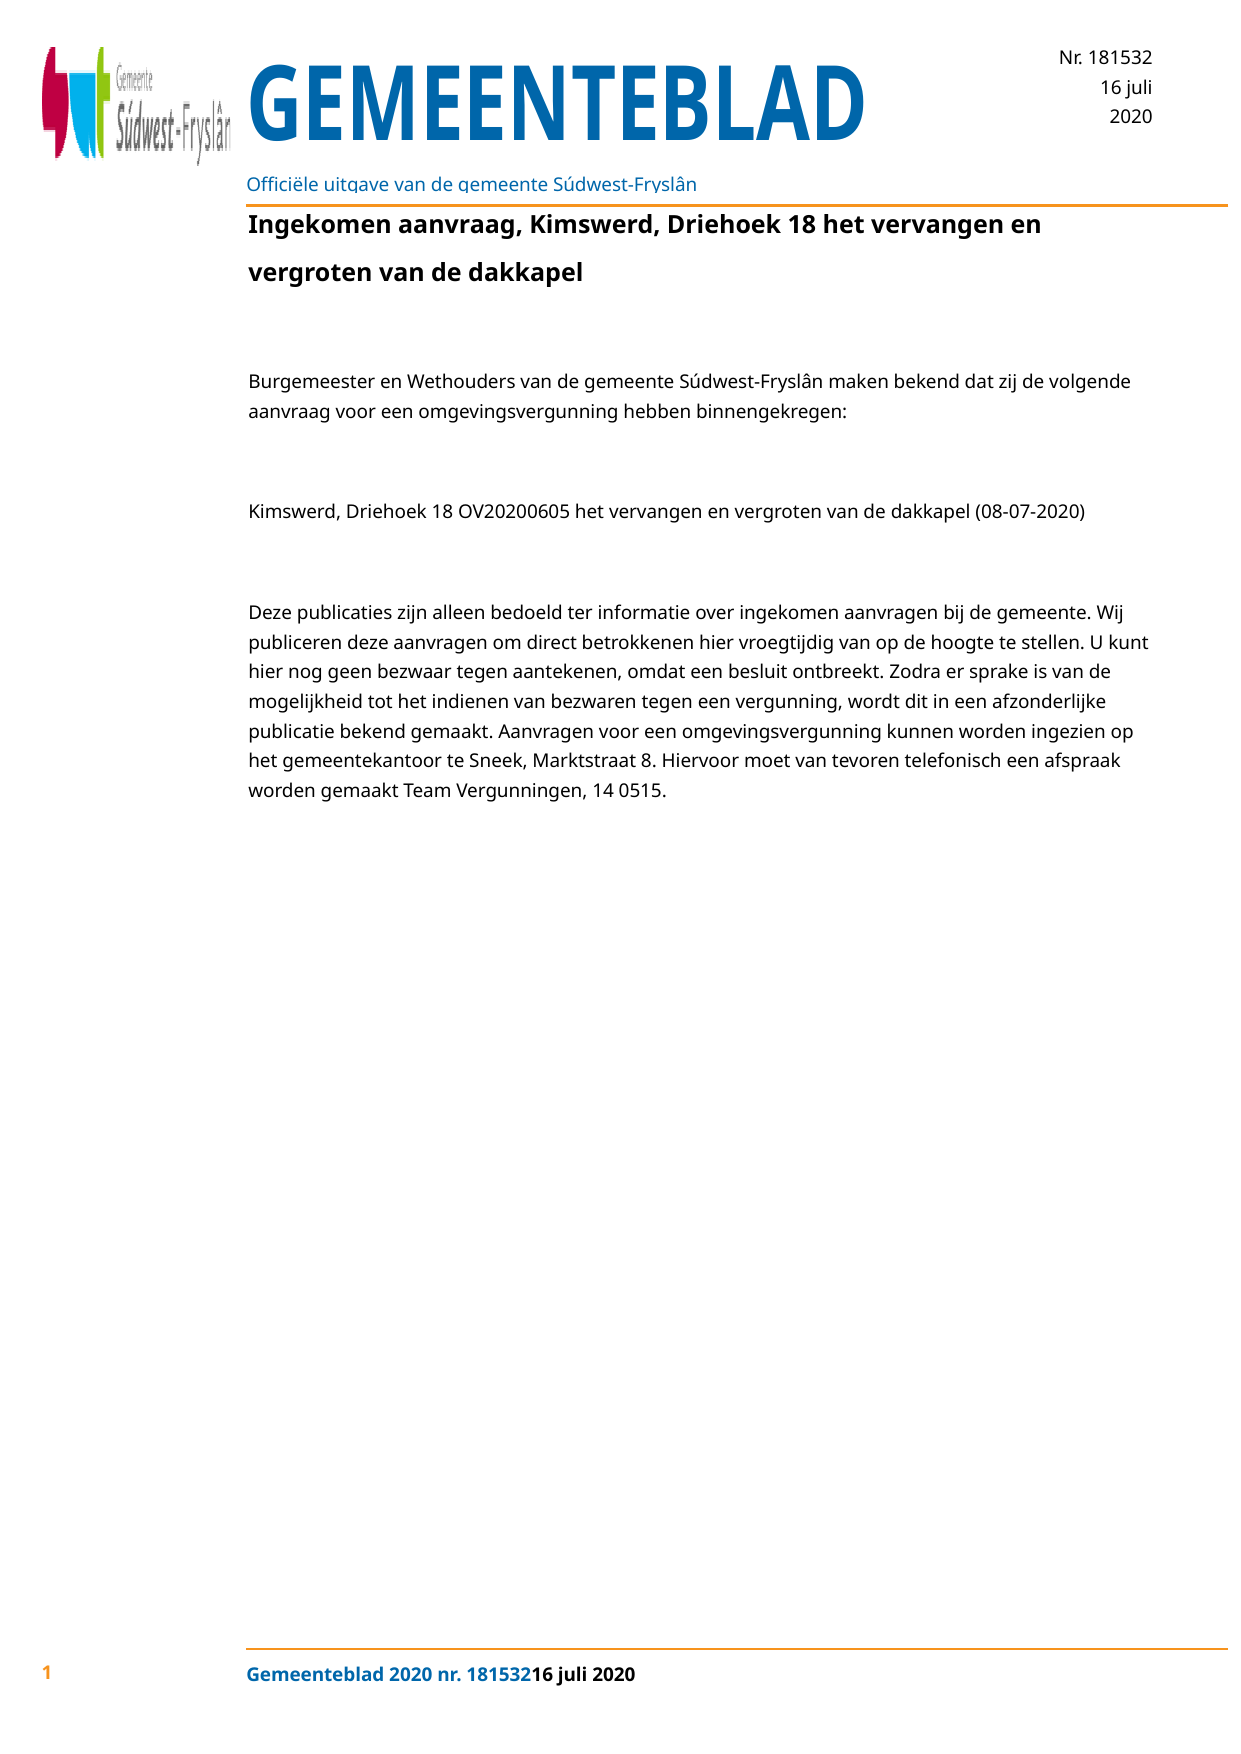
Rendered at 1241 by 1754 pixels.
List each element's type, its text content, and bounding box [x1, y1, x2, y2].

text Kimswerd, Driehoek 18 OV20200605 het vervangen en vergroten van de dakkapel (08-07-2020) [248, 499, 1152, 524]
picture [41, 47, 231, 172]
text Burgemeester en Wethouders van de gemeente Súdwest-Fryslân maken bekend dat zij de volgende aanvraag voor een omgevingsvergunning hebben binnengekregen: [248, 368, 1152, 424]
text Ingekomen aanvraag, Kimswerd, Driehoek 18 het vervangen en vergroten van de dakkapel [248, 207, 1152, 288]
text Deze publicaties zijn alleen bedoeld ter informatie over ingekomen aanvragen bij de gemeente. Wij publiceren deze aanvragen om direct betrokkenen hier vroegtijdig van op de hoogte te stellen. U kunt hier nog geen bezwaar tegen aantekenen, omdat een besluit ontbreekt. Zodra er sprake is van de mogelijkheid tot het indienen van bezwaren tegen een vergunning, wordt dit in een afzonderlijke publicatie bekend gemaakt. Aanvragen voor een omgevingsvergunning kunnen worden ingezien op het gemeentekantoor te Sneek, Marktstraat 8. Hiervoor moet van tevoren telefonisch een afspraak worden gemaakt Team Vergunningen, 14 0515. [248, 599, 1152, 803]
